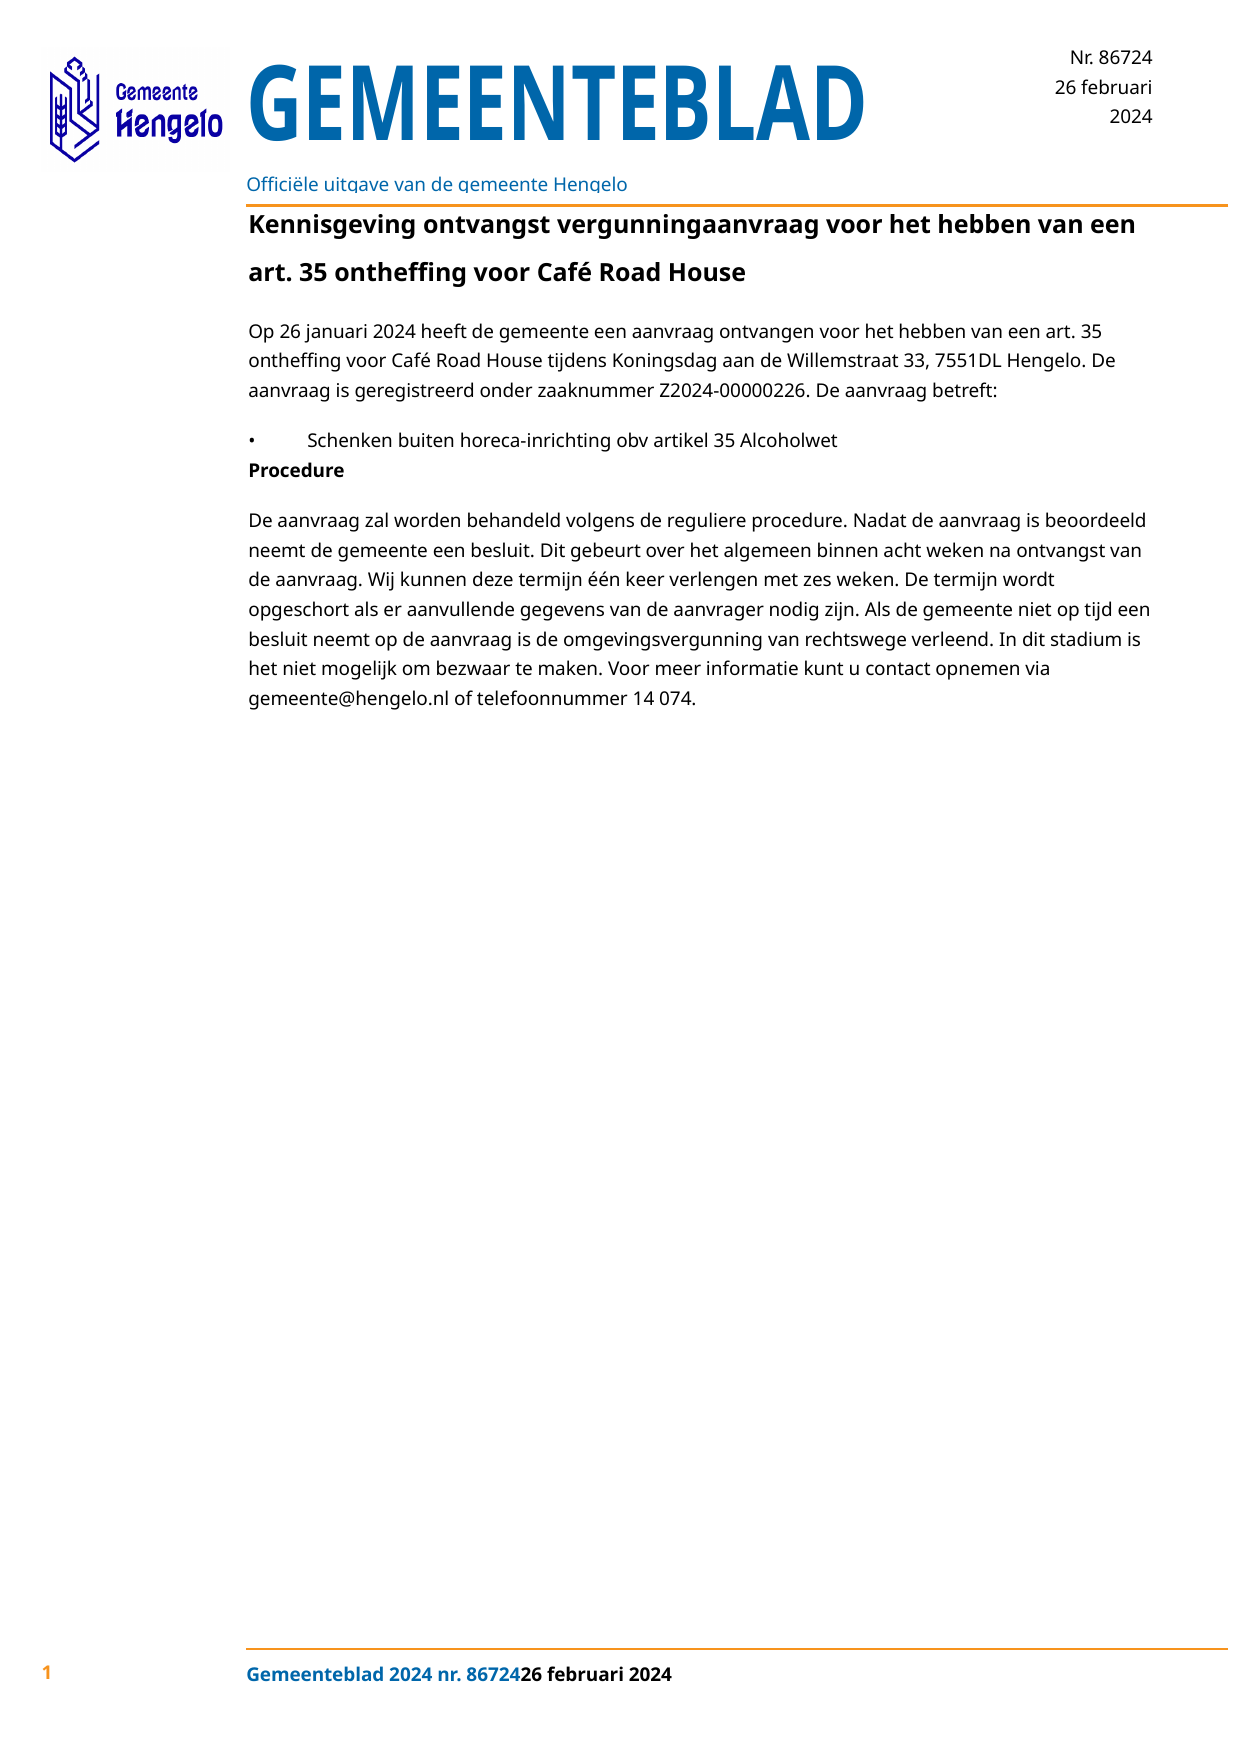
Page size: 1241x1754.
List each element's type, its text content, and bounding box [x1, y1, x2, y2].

text Op 26 januari 2024 heeft de gemeente een aanvraag ontvangen voor het hebben van een art. 35 ontheffing voor Café Road House tijdens Koningsdag aan de Willemstraat 33, 7551DL Hengelo. De aanvraag is geregistreerd onder zaaknummer Z2024-00000226. De aanvraag betreft: [248, 318, 1152, 403]
text Procedure [248, 457, 1152, 483]
list Schenken buiten horeca-inrichting obv artikel 35 Alcoholwet [248, 427, 1152, 453]
text Kennisgeving ontvangst vergunningaanvraag voor het hebben van een art. 35 ontheffing voor Café Road House [248, 207, 1152, 288]
picture [41, 47, 231, 172]
text De aanvraag zal worden behandeld volgens de reguliere procedure. Nadat de aanvraag is beoordeeld neemt de gemeente een besluit. Dit gebeurt over het algemeen binnen acht weken na ontvangst van de aanvraag. Wij kunnen deze termijn één keer verlengen met zes weken. De termijn wordt opgeschort als er aanvullende gegevens van de aanvrager nodig zijn. Als de gemeente niet op tijd een besluit neemt op de aanvraag is de omgevingsvergunning van rechtswege verleend. In dit stadium is het niet mogelijk om bezwaar te maken. Voor meer informatie kunt u contact opnemen via gemeente@hengelo.nl of telefoonnummer 14 074. [248, 507, 1152, 711]
